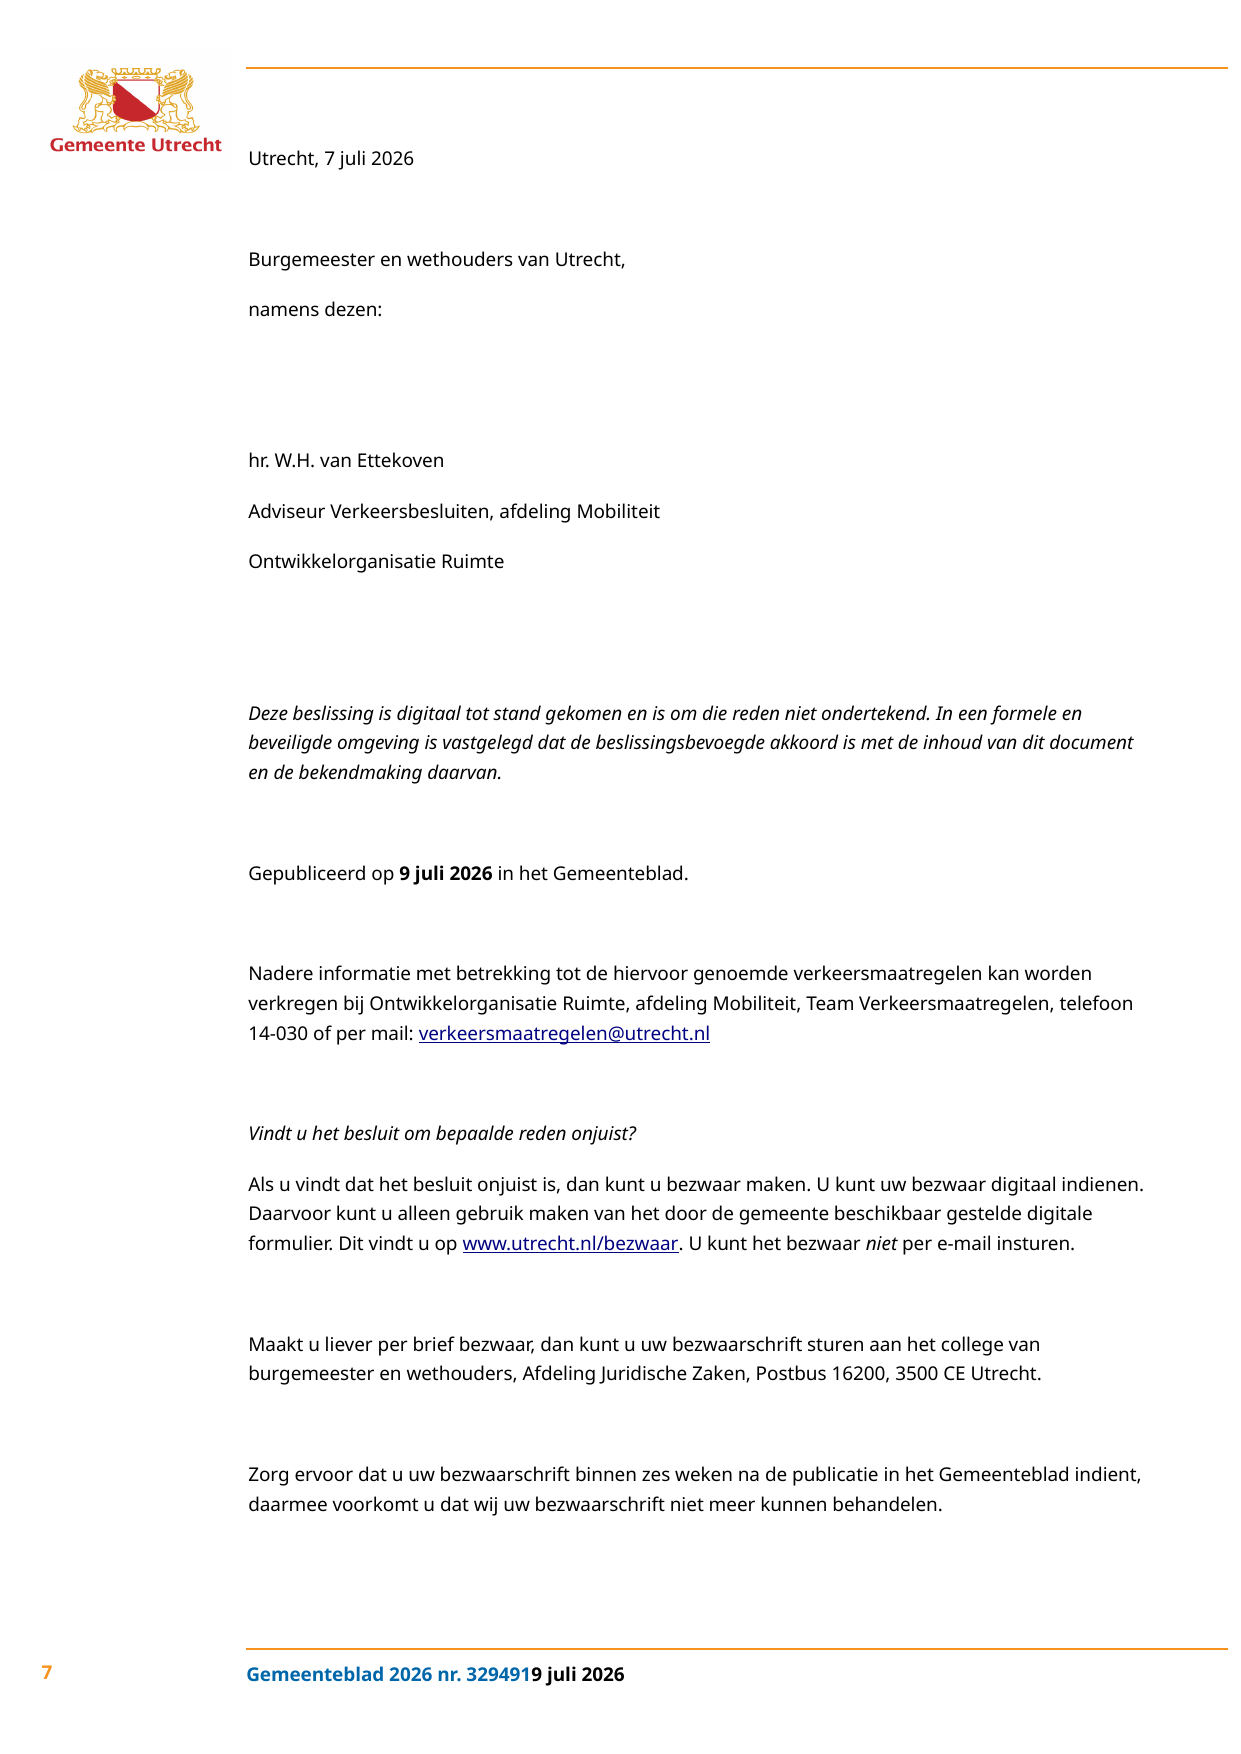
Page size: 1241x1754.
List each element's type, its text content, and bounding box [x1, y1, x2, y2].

text Vindt u het besluit om bepaalde reden onjuist? [248, 1121, 1152, 1146]
text Maakt u liever per brief bezwaar, dan kunt u uw bezwaarschrift sturen aan het college van burgemeester en wethouders, Afdeling Juridische Zaken, Postbus 16200, 3500 CE Utrecht. [248, 1331, 1152, 1386]
text hr. W.H. van Ettekoven [248, 448, 1152, 473]
text Als u vindt dat het besluit onjuist is, dan kunt u bezwaar maken. U kunt uw bezwaar digitaal indienen. Daarvoor kunt u alleen gebruik maken van het door de gemeente beschikbaar gestelde digitale formulier. Dit vindt u op www.utrecht.nl/bezwaar. U kunt het bezwaar niet per e-mail insturen. [248, 1171, 1152, 1256]
text Gepubliceerd op 9 juli 2026 in het Gemeenteblad. [248, 860, 1152, 886]
picture [41, 47, 231, 172]
text Utrecht, 7 juli 2026 [248, 145, 1152, 171]
text Zorg ervoor dat u uw bezwaarschrift binnen zes weken na de publicatie in het Gemeenteblad indient, daarmee voorkomt u dat wij uw bezwaarschrift niet meer kunnen behandelen. [248, 1461, 1152, 1517]
text Nadere informatie met betrekking tot de hiervoor genoemde verkeersmaatregelen kan worden verkregen bij Ontwikkelorganisatie Ruimte, afdeling Mobiliteit, Team Verkeersmaatregelen, telefoon 14-030 of per mail: verkeersmaatregelen@utrecht.nl [248, 961, 1152, 1046]
text Ontwikkelorganisatie Ruimte [248, 548, 1152, 574]
text namens dezen: [248, 296, 1152, 322]
text Burgemeester en wethouders van Utrecht, [248, 246, 1152, 272]
text Adviseur Verkeersbesluiten, afdeling Mobiliteit [248, 498, 1152, 524]
text Deze beslissing is digitaal tot stand gekomen en is om die reden niet ondertekend. In een formele en beveiligde omgeving is vastgelegd dat de beslissingsbevoegde akkoord is met de inhoud van dit document en de bekendmaking daarvan. [248, 700, 1152, 785]
